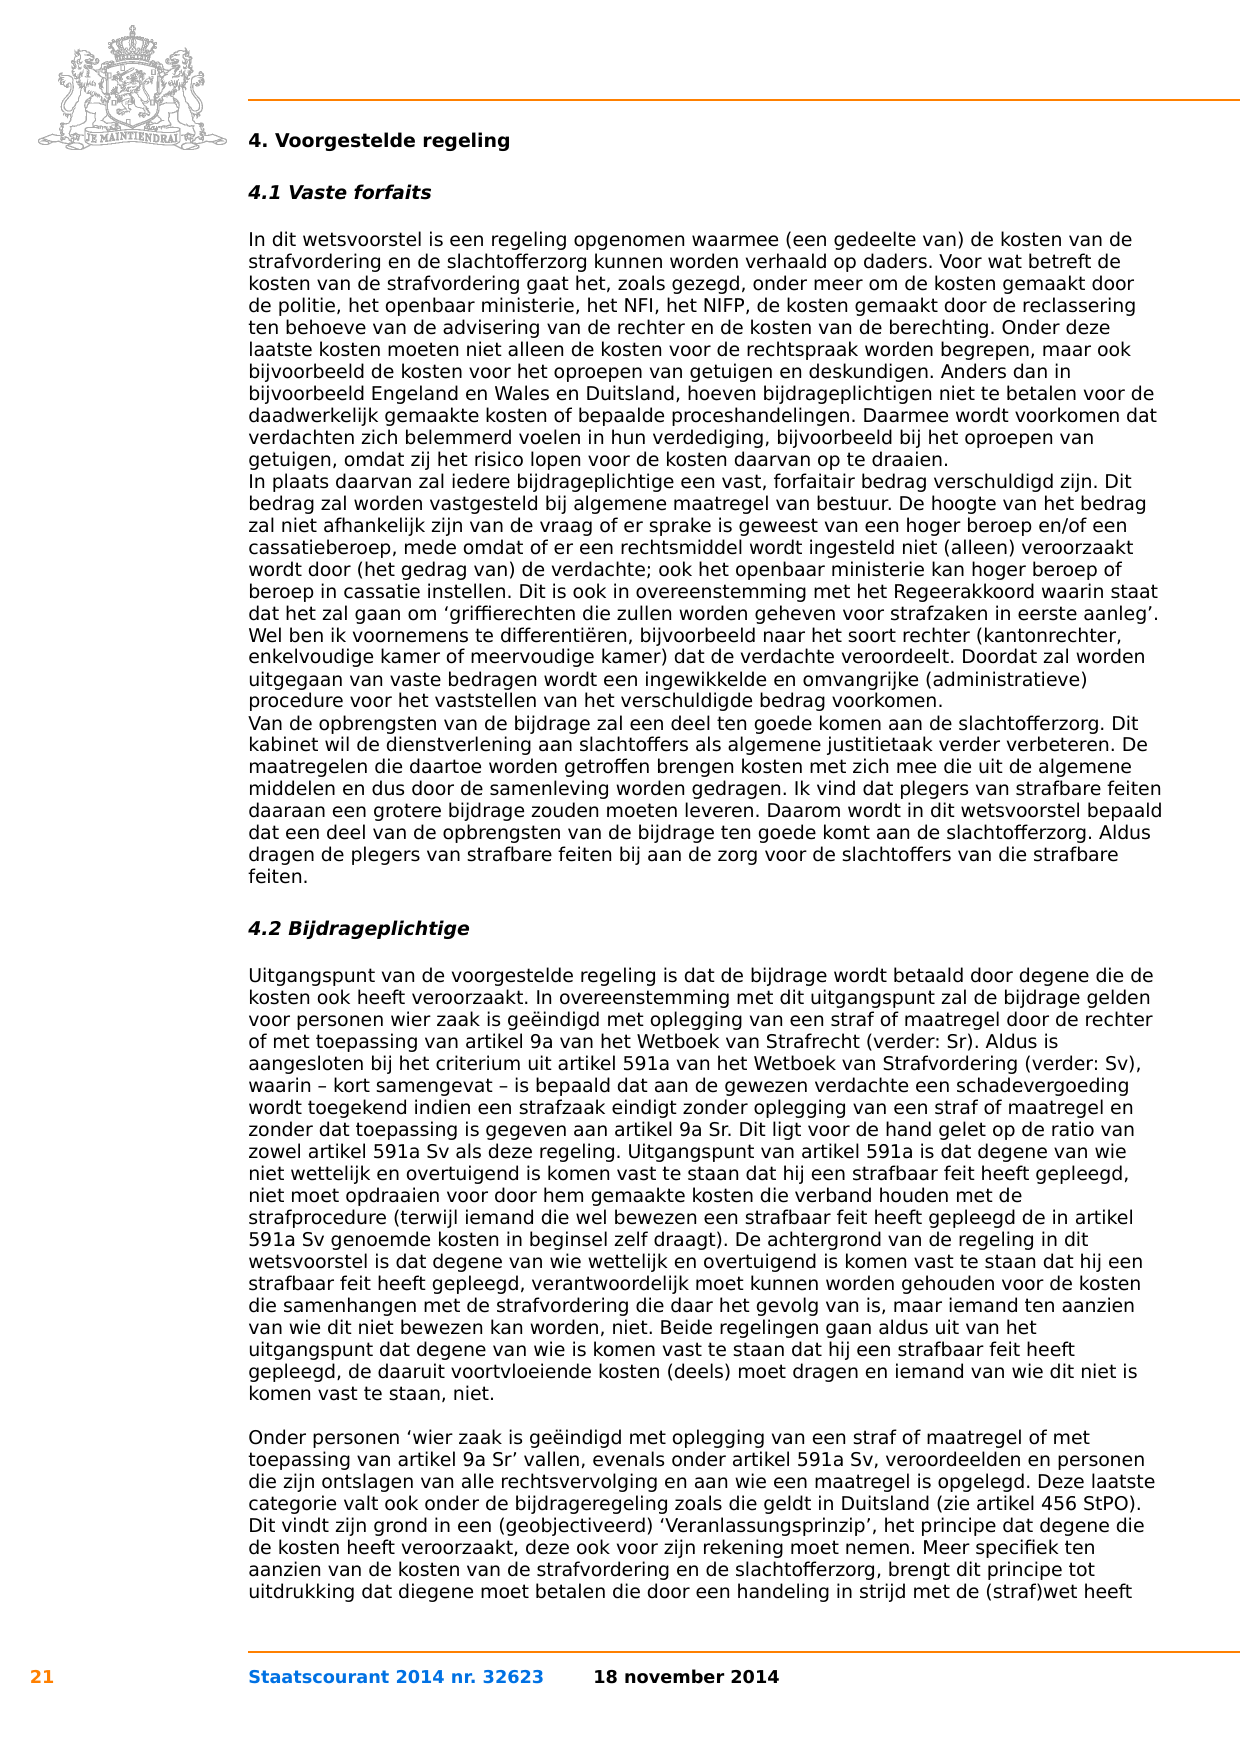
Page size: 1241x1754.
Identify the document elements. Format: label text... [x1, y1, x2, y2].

text Uitgangspunt van de voorgestelde regeling is dat de bijdrage wordt betaald door degene die de kosten ook heeft veroorzaakt. In overeenstemming met dit uitgangspunt zal de bijdrage gelden voor personen wier zaak is geëindigd met oplegging van een straf of maatregel door de rechter of met toepassing van artikel 9a van het Wetboek van Strafrecht (verder: Sr). Aldus is aangesloten bij het criterium uit artikel 591a van het Wetboek van Strafvordering (verder: Sv), waarin – kort samengevat – is bepaald dat aan de gewezen verdachte een schadevergoeding wordt toegekend indien een strafzaak eindigt zonder oplegging van een straf of maatregel en zonder dat toepassing is gegeven aan artikel 9a Sr. Dit ligt voor de hand gelet op de ratio van zowel artikel 591a Sv als deze regeling. Uitgangspunt van artikel 591a is dat degene van wie niet wettelijk en overtuigend is komen vast te staan dat hij een strafbaar feit heeft gepleegd, niet moet opdraaien voor door hem gemaakte kosten die verband houden met de strafprocedure (terwijl iemand die wel bewezen een strafbaar feit heeft gepleegd de in artikel 591a Sv genoemde kosten in beginsel zelf draagt). De achtergrond van de regeling in dit wetsvoorstel is dat degene van wie wettelijk en overtuigend is komen vast te staan dat hij een strafbaar feit heeft gepleegd, verantwoordelijk moet kunnen worden gehouden voor de kosten die samenhangen met de strafvordering die daar het gevolg van is, maar iemand ten aanzien van wie dit niet bewezen kan worden, niet. Beide regelingen gaan aldus uit van het uitgangspunt dat degene van wie is komen vast te staan dat hij een strafbaar feit heeft gepleegd, de daaruit voortvloeiende kosten (deels) moet dragen en iemand van wie dit niet is komen vast te staan, niet. [248, 965, 1163, 1405]
subtitle 4.1 Vaste forfaits [248, 182, 1163, 204]
text Onder personen ‘wier zaak is geëindigd met oplegging van een straf of maatregel of met toepassing van artikel 9a Sr’ vallen, evenals onder artikel 591a Sv, veroordeelden en personen die zijn ontslagen van alle rechtsvervolging en aan wie een maatregel is opgelegd. Deze laatste categorie valt ook onder de bijdrageregeling zoals die geldt in Duitsland (zie artikel 456 StPO). Dit vindt zijn grond in een (geobjectiveerd) ‘Veranlassungsprinzip’, het principe dat degene die de kosten heeft veroorzaakt, deze ook voor zijn rekening moet nemen. Meer specifiek ten aanzien van de kosten van de strafvordering en de slachtofferzorg, brengt dit principe tot uitdrukking dat diegene moet betalen die door een handeling in strijd met de (straf)wet heeft [248, 1427, 1163, 1602]
subtitle 4. Voorgestelde regeling [248, 130, 1163, 152]
text Van de opbrengsten van de bijdrage zal een deel ten goede komen aan de slachtofferzorg. Dit kabinet wil de dienstverlening aan slachtoffers als algemene justitietaak verder verbeteren. De maatregelen die daartoe worden getroffen brengen kosten met zich mee die uit de algemene middelen en dus door de samenleving worden gedragen. Ik vind dat plegers van strafbare feiten daaraan een grotere bijdrage zouden moeten leveren. Daarom wordt in dit wetsvoorstel bepaald dat een deel van de opbrengsten van de bijdrage ten goede komt aan de slachtofferzorg. Aldus dragen de plegers van strafbare feiten bij aan de zorg voor de slachtoffers van die strafbare feiten. [248, 712, 1163, 888]
subtitle 4.2 Bijdrageplichtige [248, 918, 1163, 940]
picture [38, 25, 227, 150]
text In dit wetsvoorstel is een regeling opgenomen waarmee (een gedeelte van) de kosten van de strafvordering en de slachtofferzorg kunnen worden verhaald op daders. Voor wat betreft de kosten van de strafvordering gaat het, zoals gezegd, onder meer om de kosten gemaakt door de politie, het openbaar ministerie, het NFI, het NIFP, de kosten gemaakt door de reclassering ten behoeve van de advisering van de rechter en de kosten van de berechting. Onder deze laatste kosten moeten niet alleen de kosten voor de rechtspraak worden begrepen, maar ook bijvoorbeeld de kosten voor het oproepen van getuigen en deskundigen. Anders dan in bijvoorbeeld Engeland en Wales en Duitsland, hoeven bijdrageplichtigen niet te betalen voor de daadwerkelijk gemaakte kosten of bepaalde proceshandelingen. Daarmee wordt voorkomen dat verdachten zich belemmerd voelen in hun verdediging, bijvoorbeeld bij het oproepen van getuigen, omdat zij het risico lopen voor de kosten daarvan op te draaien. [248, 229, 1163, 471]
text In plaats daarvan zal iedere bijdrageplichtige een vast, forfaitair bedrag verschuldigd zijn. Dit bedrag zal worden vastgesteld bij algemene maatregel van bestuur. De hoogte van het bedrag zal niet afhankelijk zijn van de vraag of er sprake is geweest van een hoger beroep en/of een cassatieberoep, mede omdat of er een rechtsmiddel wordt ingesteld niet (alleen) veroorzaakt wordt door (het gedrag van) de verdachte; ook het openbaar ministerie kan hoger beroep of beroep in cassatie instellen. Dit is ook in overeenstemming met het Regeerakkoord waarin staat dat het zal gaan om ‘griffierechten die zullen worden geheven voor strafzaken in eerste aanleg’. Wel ben ik voornemens te differentiëren, bijvoorbeeld naar het soort rechter (kantonrechter, enkelvoudige kamer of meervoudige kamer) dat de verdachte veroordeelt. Doordat zal worden uitgegaan van vaste bedragen wordt een ingewikkelde en omvangrijke (administratieve) procedure voor het vaststellen van het verschuldigde bedrag voorkomen. [248, 471, 1163, 712]
